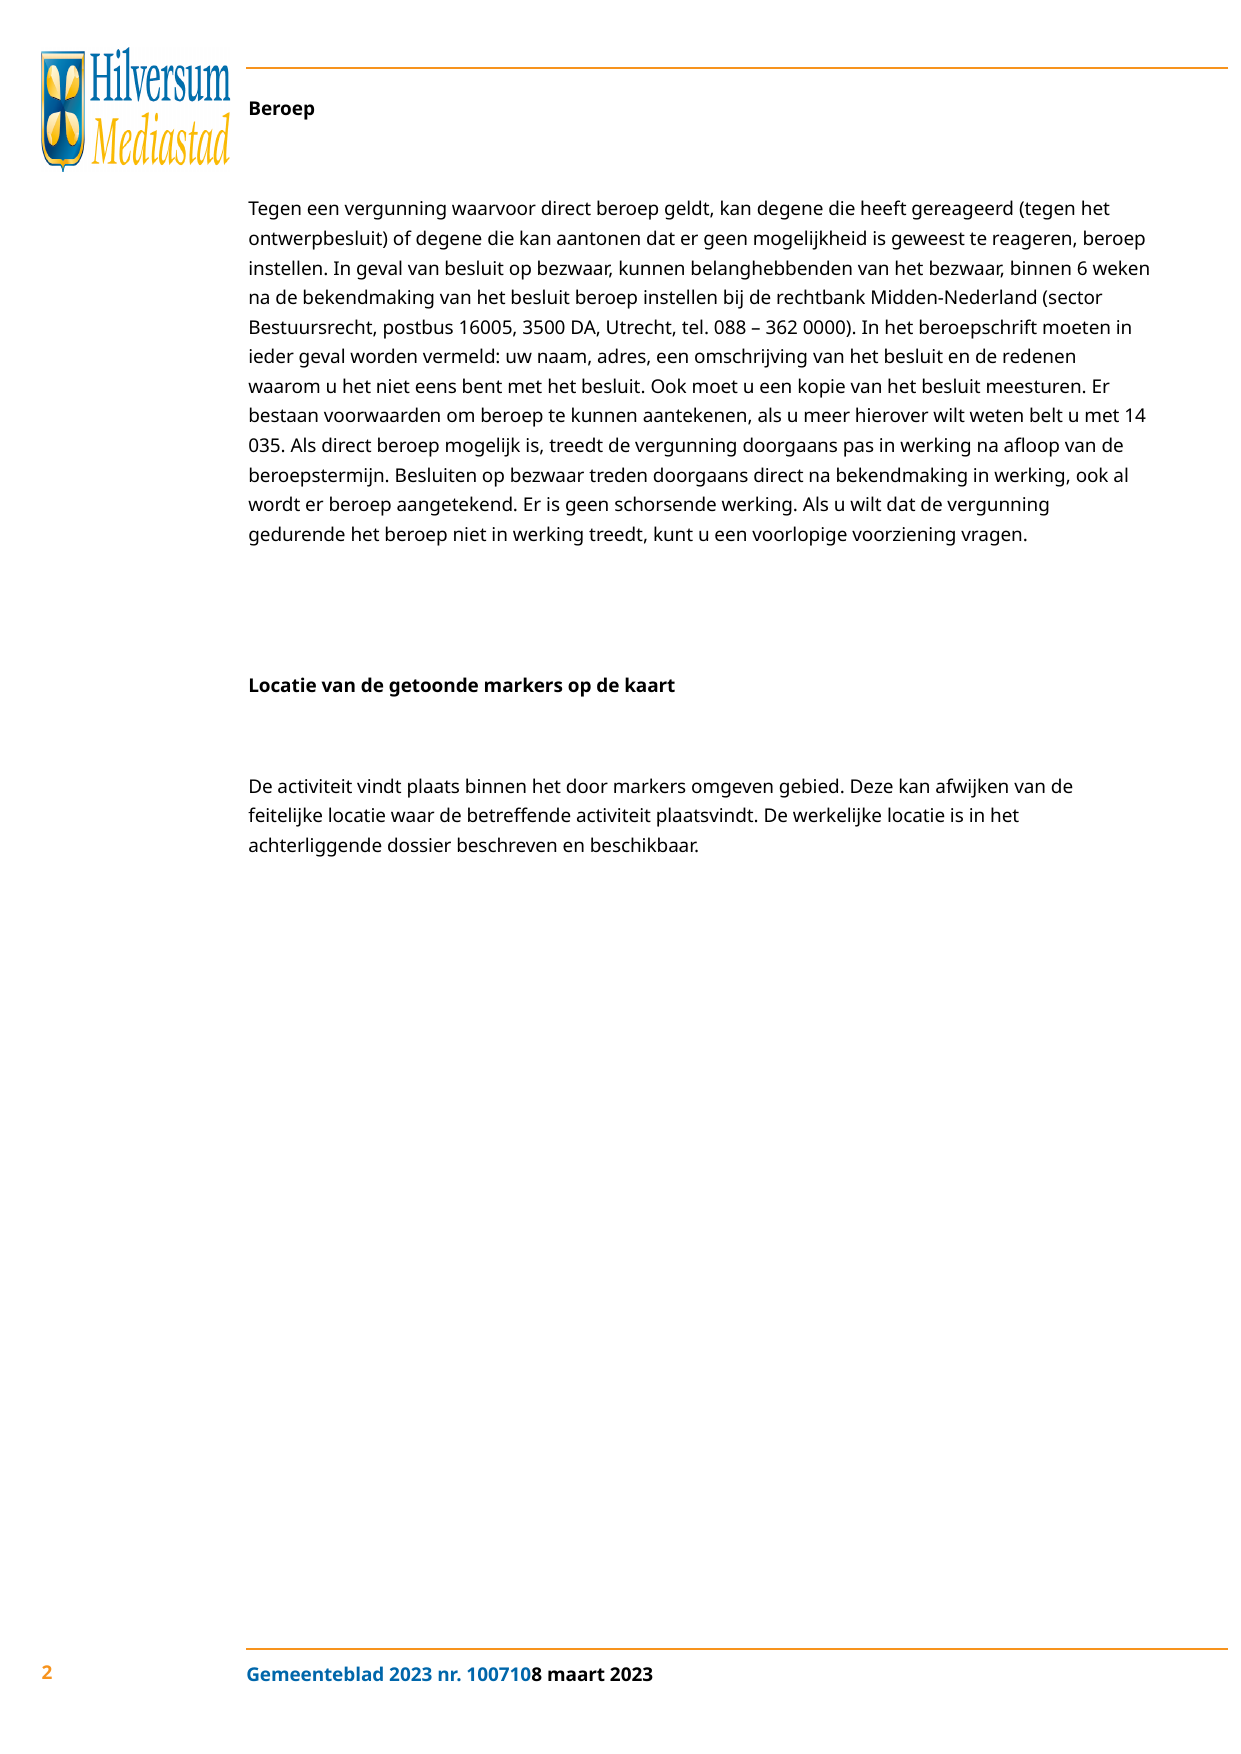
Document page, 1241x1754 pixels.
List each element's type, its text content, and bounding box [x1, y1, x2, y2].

text De activiteit vindt plaats binnen het door markers omgeven gebied. Deze kan afwijken van de feitelijke locatie waar de betreffende activiteit plaatsvindt. De werkelijke locatie is in het achterliggende dossier beschreven en beschikbaar. [248, 773, 1152, 858]
text Tegen een vergunning waarvoor direct beroep geldt, kan degene die heeft gereageerd (tegen het ontwerpbesluit) of degene die kan aantonen dat er geen mogelijkheid is geweest te reageren, beroep instellen. In geval van besluit op bezwaar, kunnen belanghebbenden van het bezwaar, binnen 6 weken na de bekendmaking van het besluit beroep instellen bij de rechtbank Midden-Nederland (sector Bestuursrecht, postbus 16005, 3500 DA, Utrecht, tel. 088 – 362 0000). In het beroepschrift moeten in ieder geval worden vermeld: uw naam, adres, een omschrijving van het besluit en de redenen waarom u het niet eens bent met het besluit. Ook moet u een kopie van het besluit meesturen. Er bestaan voorwaarden om beroep te kunnen aantekenen, als u meer hierover wilt weten belt u met 14 035. Als direct beroep mogelijk is, treedt de vergunning doorgaans pas in werking na afloop van de beroepstermijn. Besluiten op bezwaar treden doorgaans direct na bekendmaking in werking, ook al wordt er beroep aangetekend. Er is geen schorsende werking. Als u wilt dat de vergunning gedurende het beroep niet in werking treedt, kunt u een voorlopige voorziening vragen. [248, 196, 1152, 547]
picture [41, 47, 231, 172]
text Locatie van de getoonde markers op de kaart [248, 672, 1152, 698]
text Beroep [248, 95, 1152, 121]
